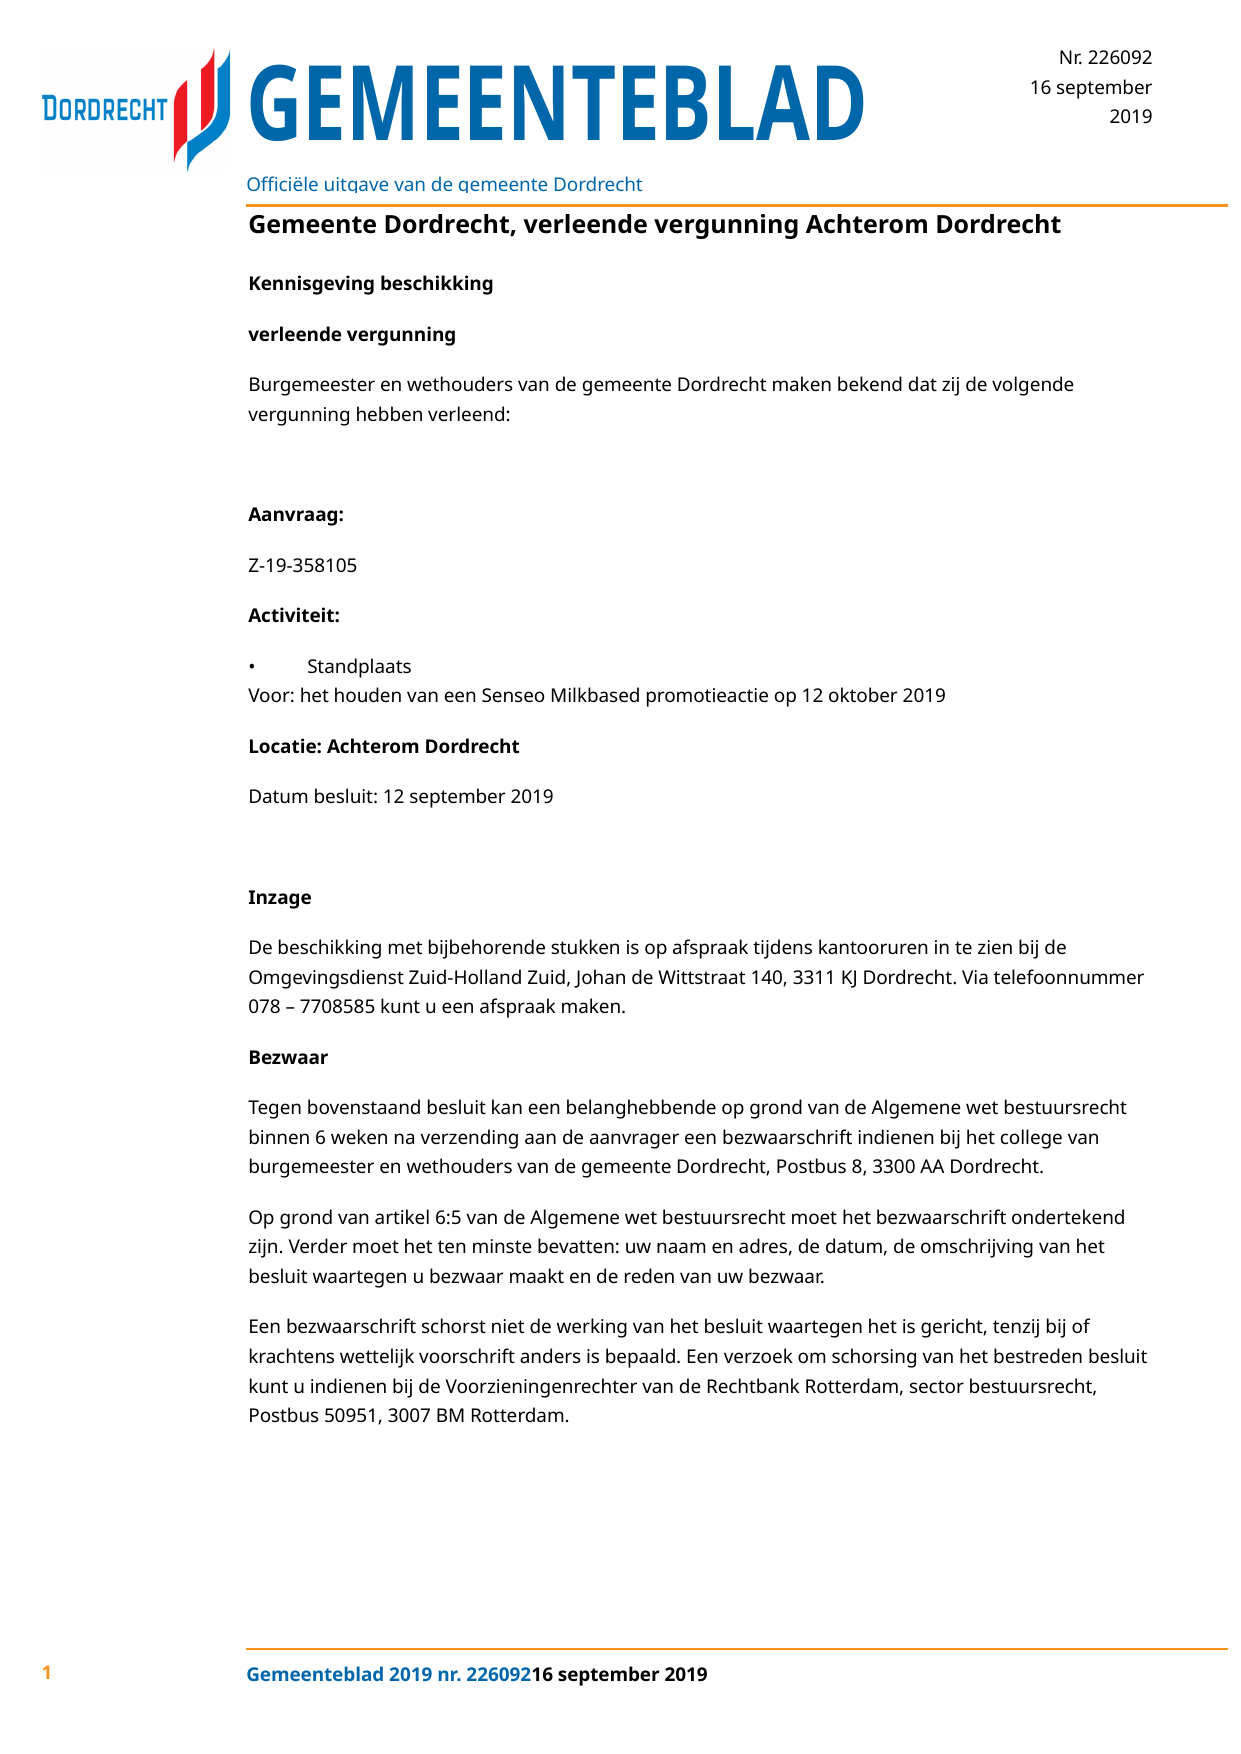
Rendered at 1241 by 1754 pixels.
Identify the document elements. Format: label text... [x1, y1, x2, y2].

text De beschikking met bijbehorende stukken is op afspraak tijdens kantooruren in te zien bij de Omgevingsdienst Zuid-Holland Zuid, Johan de Wittstraat 140, 3311 KJ Dordrecht. Via telefoonnummer 078 – 7708585 kunt u een afspraak maken. [248, 934, 1152, 1019]
text Op grond van artikel 6:5 van de Algemene wet bestuursrecht moet het bezwaarschrift ondertekend zijn. Verder moet het ten minste bevatten: uw naam en adres, de datum, de omschrijving van het besluit waartegen u bezwaar maakt en de reden van uw bezwaar. [248, 1204, 1152, 1289]
text Voor: het houden van een Senseo Milkbased promotieactie op 12 oktober 2019 [248, 682, 1152, 708]
list Standplaats [248, 653, 1152, 678]
text Gemeente Dordrecht, verleende vergunning Achterom Dordrecht [248, 207, 1152, 241]
text Burgemeester en wethouders van de gemeente Dordrecht maken bekend dat zij de volgende vergunning hebben verleend: [248, 371, 1152, 426]
text Z-19-358105 [248, 552, 1152, 578]
text Inzage [248, 884, 1152, 910]
text Activiteit: [248, 602, 1152, 628]
text Datum besluit: 12 september 2019 [248, 783, 1152, 809]
text verleende vergunning [248, 321, 1152, 346]
picture [41, 47, 231, 172]
text Bezwaar [248, 1044, 1152, 1070]
text Kennisgeving beschikking [248, 270, 1152, 296]
text Aanvraag: [248, 502, 1152, 527]
text Tegen bovenstaand besluit kan een belanghebbende op grond van de Algemene wet bestuursrecht binnen 6 weken na verzending aan de aanvrager een bezwaarschrift indienen bij het college van burgemeester en wethouders van de gemeente Dordrecht, Postbus 8, 3300 AA Dordrecht. [248, 1094, 1152, 1179]
text Een bezwaarschrift schorst niet de werking van het besluit waartegen het is gericht, tenzij bij of krachtens wettelijk voorschrift anders is bepaald. Een verzoek om schorsing van het bestreden besluit kunt u indienen bij de Voorzieningenrechter van de Rechtbank Rotterdam, sector bestuursrecht, Postbus 50951, 3007 BM Rotterdam. [248, 1314, 1152, 1428]
text Locatie: Achterom Dordrecht [248, 733, 1152, 758]
